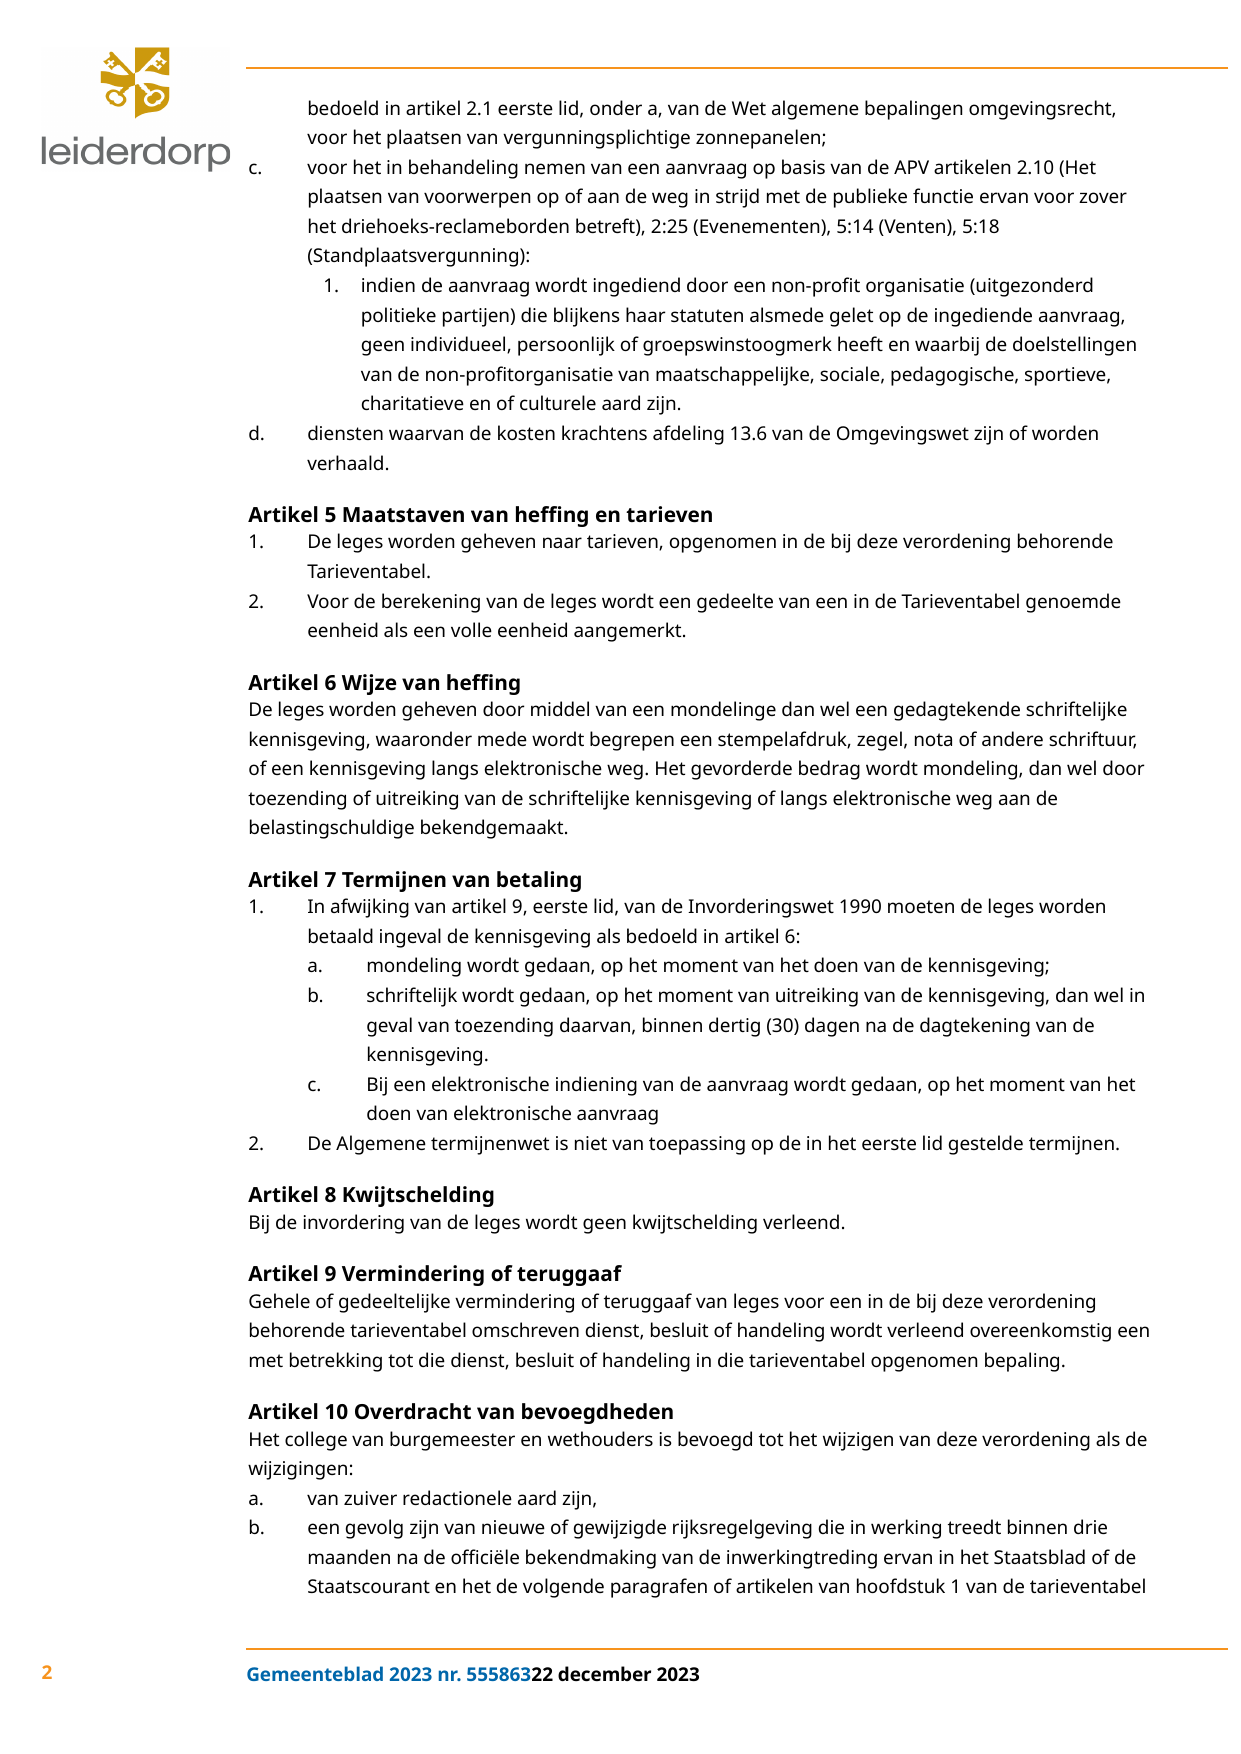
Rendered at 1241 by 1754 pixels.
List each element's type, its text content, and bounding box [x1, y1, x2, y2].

text Artikel 9 Vermindering of teruggaaf [248, 1259, 1152, 1288]
text Artikel 5 Maatstaven van heffing en tarieven [248, 500, 1152, 529]
text Bij de invordering van de leges wordt geen kwijtschelding verleend. [248, 1209, 1152, 1235]
text Artikel 7 Termijnen van betaling [248, 865, 1152, 893]
list De leges worden geheven naar tarieven, opgenomen in de bij deze verordening behorende Tarieventabel. [248, 529, 1152, 584]
list mondeling wordt gedaan, op het moment van het doen van de kennisgeving; [307, 953, 1152, 978]
list Voor de berekening van de leges wordt een gedeelte van een in de Tarieventabel genoemde eenheid als een volle eenheid aangemerkt. [248, 588, 1152, 643]
text Het college van burgemeester en wethouders is bevoegd tot het wijzigen van deze verordening als de wijzigingen: [248, 1426, 1152, 1481]
text Artikel 6 Wijze van heffing [248, 668, 1152, 696]
picture [41, 47, 231, 172]
list De Algemene termijnenwet is niet van toepassing op de in het eerste lid gestelde termijnen. [248, 1130, 1152, 1156]
text Artikel 10 Overdracht van bevoegdheden [248, 1397, 1152, 1426]
text Gehele of gedeeltelijke vermindering of teruggaaf van leges voor een in de bij deze verordening behorende tarieventabel omschreven dienst, besluit of handeling wordt verleend overeenkomstig een met betrekking tot die dienst, besluit of handeling in die tarieventabel opgenomen bepaling. [248, 1288, 1152, 1373]
list In afwijking van artikel 9, eerste lid, van de Invorderingswet 1990 moeten de leges worden betaald ingeval de kennisgeving als bedoeld in artikel 6: [248, 893, 1152, 949]
list diensten waarvan de kosten krachtens afdeling 13.6 van de Omgevingswet zijn of worden verhaald. [248, 420, 1152, 476]
text De leges worden geheven door middel van een mondelinge dan wel een gedagtekende schriftelijke kennisgeving, waaronder mede wordt begrepen een stempelafdruk, zegel, nota of andere schriftuur, of een kennisgeving langs elektronische weg. Het gevorderde bedrag wordt mondeling, dan wel door toezending of uitreiking van de schriftelijke kennisgeving of langs elektronische weg aan de belastingschuldige bekendgemaakt. [248, 696, 1152, 840]
list Bij een elektronische indiening van de aanvraag wordt gedaan, op het moment van het doen van elektronische aanvraag [307, 1071, 1152, 1126]
list bedoeld in artikel 2.1 eerste lid, onder a, van de Wet algemene bepalingen omgevingsrecht, voor het plaatsen van vergunningsplichtige zonnepanelen; [248, 95, 1152, 150]
list voor het in behandeling nemen van een aanvraag op basis van de APV artikelen 2.10 (Het plaatsen van voorwerpen op of aan de weg in strijd met de publieke functie ervan voor zover het driehoeks-reclameborden betreft), 2:25 (Evenementen), 5:14 (Venten), 5:18 (Standplaatsvergunning): [248, 154, 1152, 268]
list een gevolg zijn van nieuwe of gewijzigde rijksregelgeving die in werking treedt binnen drie maanden na de officiële bekendmaking van de inwerkingtreding ervan in het Staatsblad of de Staatscourant en het de volgende paragrafen of artikelen van hoofdstuk 1 van de tarieventabel [248, 1514, 1152, 1599]
text Artikel 8 Kwijtschelding [248, 1181, 1152, 1209]
list schriftelijk wordt gedaan, op het moment van uitreiking van de kennisgeving, dan wel in geval van toezending daarvan, binnen dertig (30) dagen na de dagtekening van de kennisgeving. [307, 982, 1152, 1067]
list van zuiver redactionele aard zijn, [248, 1485, 1152, 1511]
list indien de aanvraag wordt ingediend door een non-profit organisatie (uitgezonderd politieke partijen) die blijkens haar statuten alsmede gelet op de ingediende aanvraag, geen individueel, persoonlijk of groepswinstoogmerk heeft en waarbij de doelstellingen van de non-profitorganisatie van maatschappelijke, sociale, pedagogische, sportieve, charitatieve en of culturele aard zijn. [323, 272, 1152, 416]
